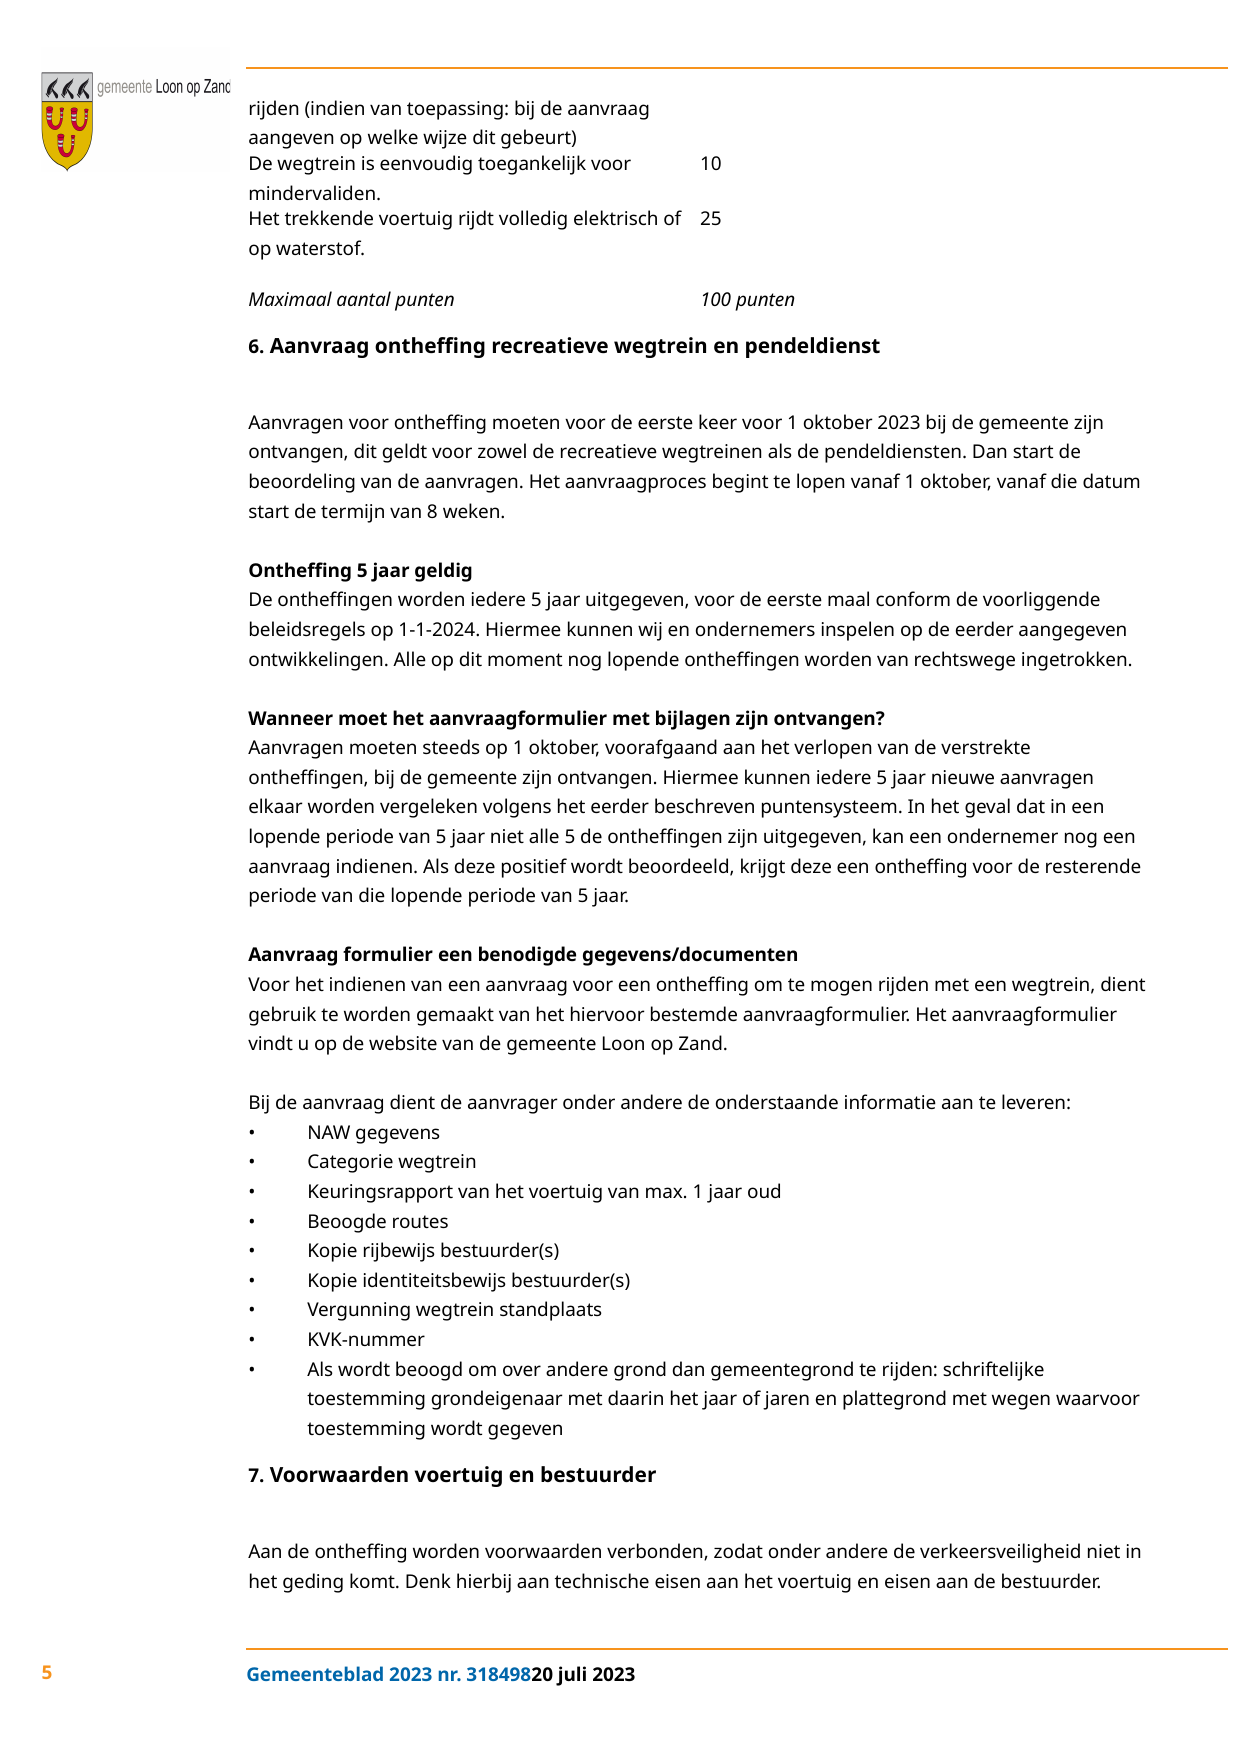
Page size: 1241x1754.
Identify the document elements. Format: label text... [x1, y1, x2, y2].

list Kopie rijbewijs bestuurder(s) [248, 1237, 1152, 1263]
text De ontheffingen worden iedere 5 jaar uitgegeven, voor de eerste maal conform de voorliggende beleidsregels op 1-1-2024. Hiermee kunnen wij en ondernemers inspelen op de eerder aangegeven ontwikkelingen. Alle op dit moment nog lopende ontheffingen worden van rechtswege ingetrokken. [248, 587, 1152, 672]
text Bij de aanvraag dient de aanvrager onder andere de onderstaande informatie aan te leveren: [248, 1089, 1152, 1115]
table_cell Maximaal aantal punten [248, 286, 700, 312]
text 7. Voorwaarden voertuig en bestuurder [248, 1461, 1152, 1489]
table_cell 100 punten [700, 286, 1152, 312]
text 6. Aanvraag ontheffing recreatieve wegtrein en pendeldienst [248, 331, 1152, 360]
text Aanvraag formulier een benodigde gegevens/documenten [248, 942, 1152, 967]
list Keuringsrapport van het voertuig van max. 1 jaar oud [248, 1178, 1152, 1204]
table_cell Het trekkende voertuig rijdt volledig elektrisch of op waterstof. [248, 205, 700, 261]
table_cell rijden (indien van toepassing: bij de aanvraag aangeven op welke wijze dit gebeurt) [248, 95, 700, 150]
text Aanvragen voor ontheffing moeten voor de eerste keer voor 1 oktober 2023 bij de gemeente zijn ontvangen, dit geldt voor zowel de recreatieve wegtreinen als de pendeldiensten. Dan start de beoordeling van de aanvragen. Het aanvraagproces begint te lopen vanaf 1 oktober, vanaf die datum start de termijn van 8 weken. [248, 409, 1152, 524]
text Ontheffing 5 jaar geldig [248, 557, 1152, 583]
list KVK-nummer [248, 1326, 1152, 1352]
text Voor het indienen van een aanvraag voor een ontheffing om te mogen rijden met een wegtrein, dient gebruik te worden gemaakt van het hiervoor bestemde aanvraagformulier. Het aanvraagformulier vindt u op de website van de gemeente Loon op Zand. [248, 971, 1152, 1056]
text Aanvragen moeten steeds op 1 oktober, voorafgaand aan het verlopen van de verstrekte ontheffingen, bij de gemeente zijn ontvangen. Hiermee kunnen iedere 5 jaar nieuwe aanvragen elkaar worden vergeleken volgens het eerder beschreven puntensysteem. In het geval dat in een lopende periode van 5 jaar niet alle 5 de ontheffingen zijn uitgegeven, kan een ondernemer nog een aanvraag indienen. Als deze positief wordt beoordeeld, krijgt deze een ontheffing voor de resterende periode van die lopende periode van 5 jaar. [248, 734, 1152, 908]
table_cell [700, 261, 1152, 286]
text Aan de ontheffing worden voorwaarden verbonden, zodat onder andere de verkeersveiligheid niet in het geding komt. Denk hierbij aan technische eisen aan het voertuig en eisen aan de bestuurder. [248, 1538, 1152, 1594]
table_cell [248, 261, 700, 286]
table_cell 10 [700, 150, 1152, 205]
list Vergunning wegtrein standplaats [248, 1297, 1152, 1322]
table_cell 25 [700, 205, 1152, 261]
list NAW gegevens [248, 1119, 1152, 1145]
picture [41, 47, 231, 172]
table_cell [700, 95, 1152, 150]
list Kopie identiteitsbewijs bestuurder(s) [248, 1267, 1152, 1293]
list Als wordt beoogd om over andere grond dan gemeentegrond te rijden: schriftelijke toestemming grondeigenaar met daarin het jaar of jaren en plattegrond met wegen waarvoor toestemming wordt gegeven [248, 1356, 1152, 1441]
table_cell De wegtrein is eenvoudig toegankelijk voor mindervaliden. [248, 150, 700, 205]
list Beoogde routes [248, 1208, 1152, 1234]
text Wanneer moet het aanvraagformulier met bijlagen zijn ontvangen? [248, 705, 1152, 731]
list Categorie wegtrein [248, 1149, 1152, 1174]
